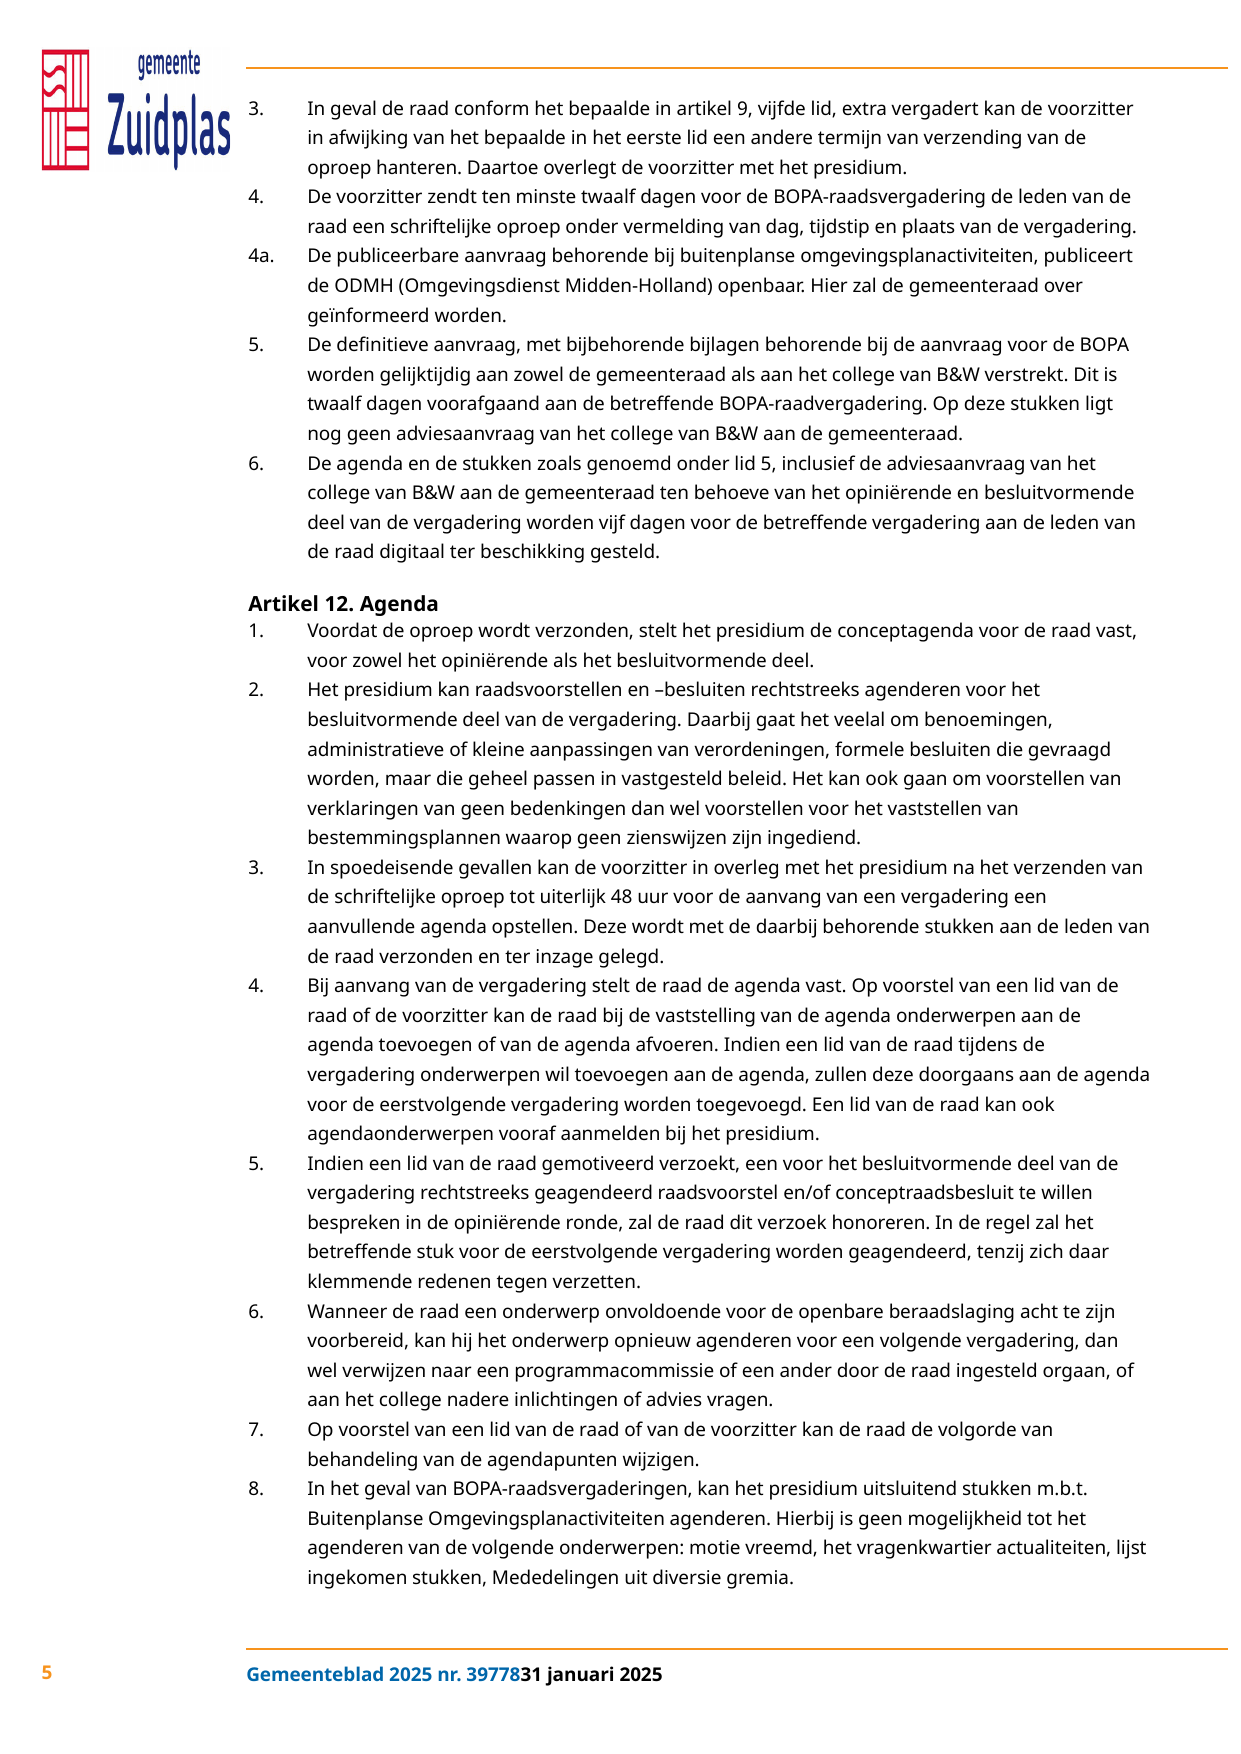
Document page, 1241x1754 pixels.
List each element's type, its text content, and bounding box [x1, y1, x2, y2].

list Het presidium kan raadsvoorstellen en –besluiten rechtstreeks agenderen voor het besluitvormende deel van de vergadering. Daarbij gaat het veelal om benoemingen, administratieve of kleine aanpassingen van verordeningen, formele besluiten die gevraagd worden, maar die geheel passen in vastgesteld beleid. Het kan ook gaan om voorstellen van verklaringen van geen bedenkingen dan wel voorstellen voor het vaststellen van bestemmingsplannen waarop geen zienswijzen zijn ingediend. [248, 677, 1152, 850]
list De publiceerbare aanvraag behorende bij buitenplanse omgevingsplanactiviteiten, publiceert de ODMH (Omgevingsdienst Midden-Holland) openbaar. Hier zal de gemeenteraad over geïnformeerd worden. [248, 243, 1152, 328]
list De voorzitter zendt ten minste twaalf dagen voor de BOPA-raadsvergadering de leden van de raad een schriftelijke oproep onder vermelding van dag, tijdstip en plaats van de vergadering. [248, 183, 1152, 239]
list In het geval van BOPA-raadsvergaderingen, kan het presidium uitsluitend stukken m.b.t. Buitenplanse Omgevingsplanactiviteiten agenderen. Hierbij is geen mogelijkheid tot het agenderen van de volgende onderwerpen: motie vreemd, het vragenkwartier actualiteiten, lijst ingekomen stukken, Mededelingen uit diversie gremia. [248, 1475, 1152, 1590]
list In spoedeisende gevallen kan de voorzitter in overleg met het presidium na het verzenden van de schriftelijke oproep tot uiterlijk 48 uur voor de aanvang van een vergadering een aanvullende agenda opstellen. Deze wordt met de daarbij behorende stukken aan de leden van de raad verzonden en ter inzage gelegd. [248, 854, 1152, 968]
list Wanneer de raad een onderwerp onvoldoende voor de openbare beraadslaging acht te zijn voorbereid, kan hij het onderwerp opnieuw agenderen voor een volgende vergadering, dan wel verwijzen naar een programmacommissie of een ander door de raad ingesteld orgaan, of aan het college nadere inlichtingen of advies vragen. [248, 1298, 1152, 1412]
text Artikel 12. Agenda [248, 589, 1152, 617]
picture [41, 47, 231, 172]
list De agenda en de stukken zoals genoemd onder lid 5, inclusief de adviesaanvraag van het college van B&W aan de gemeenteraad ten behoeve van het opiniërende en besluitvormende deel van de vergadering worden vijf dagen voor de betreffende vergadering aan de leden van de raad digitaal ter beschikking gesteld. [248, 450, 1152, 564]
list Voordat de oproep wordt verzonden, stelt het presidium de conceptagenda voor de raad vast, voor zowel het opiniërende als het besluitvormende deel. [248, 617, 1152, 673]
list Bij aanvang van de vergadering stelt de raad de agenda vast. Op voorstel van een lid van de raad of de voorzitter kan de raad bij de vaststelling van de agenda onderwerpen aan de agenda toevoegen of van de agenda afvoeren. Indien een lid van de raad tijdens de vergadering onderwerpen wil toevoegen aan de agenda, zullen deze doorgaans aan de agenda voor de eerstvolgende vergadering worden toegevoegd. Een lid van de raad kan ook agendaonderwerpen vooraf aanmelden bij het presidium. [248, 972, 1152, 1146]
list In geval de raad conform het bepaalde in artikel 9, vijfde lid, extra vergadert kan de voorzitter in afwijking van het bepaalde in het eerste lid een andere termijn van verzending van de oproep hanteren. Daartoe overlegt de voorzitter met het presidium. [248, 95, 1152, 180]
list Op voorstel van een lid van de raad of van de voorzitter kan de raad de volgorde van behandeling van de agendapunten wijzigen. [248, 1416, 1152, 1471]
list Indien een lid van de raad gemotiveerd verzoekt, een voor het besluitvormende deel van de vergadering rechtstreeks geagendeerd raadsvoorstel en/of conceptraadsbesluit te willen bespreken in de opiniërende ronde, zal de raad dit verzoek honoreren. In de regel zal het betreffende stuk voor de eerstvolgende vergadering worden geagendeerd, tenzij zich daar klemmende redenen tegen verzetten. [248, 1150, 1152, 1294]
list De definitieve aanvraag, met bijbehorende bijlagen behorende bij de aanvraag voor de BOPA worden gelijktijdig aan zowel de gemeenteraad als aan het college van B&W verstrekt. Dit is twaalf dagen voorafgaand aan de betreffende BOPA-raadvergadering. Op deze stukken ligt nog geen adviesaanvraag van het college van B&W aan de gemeenteraad. [248, 331, 1152, 446]
